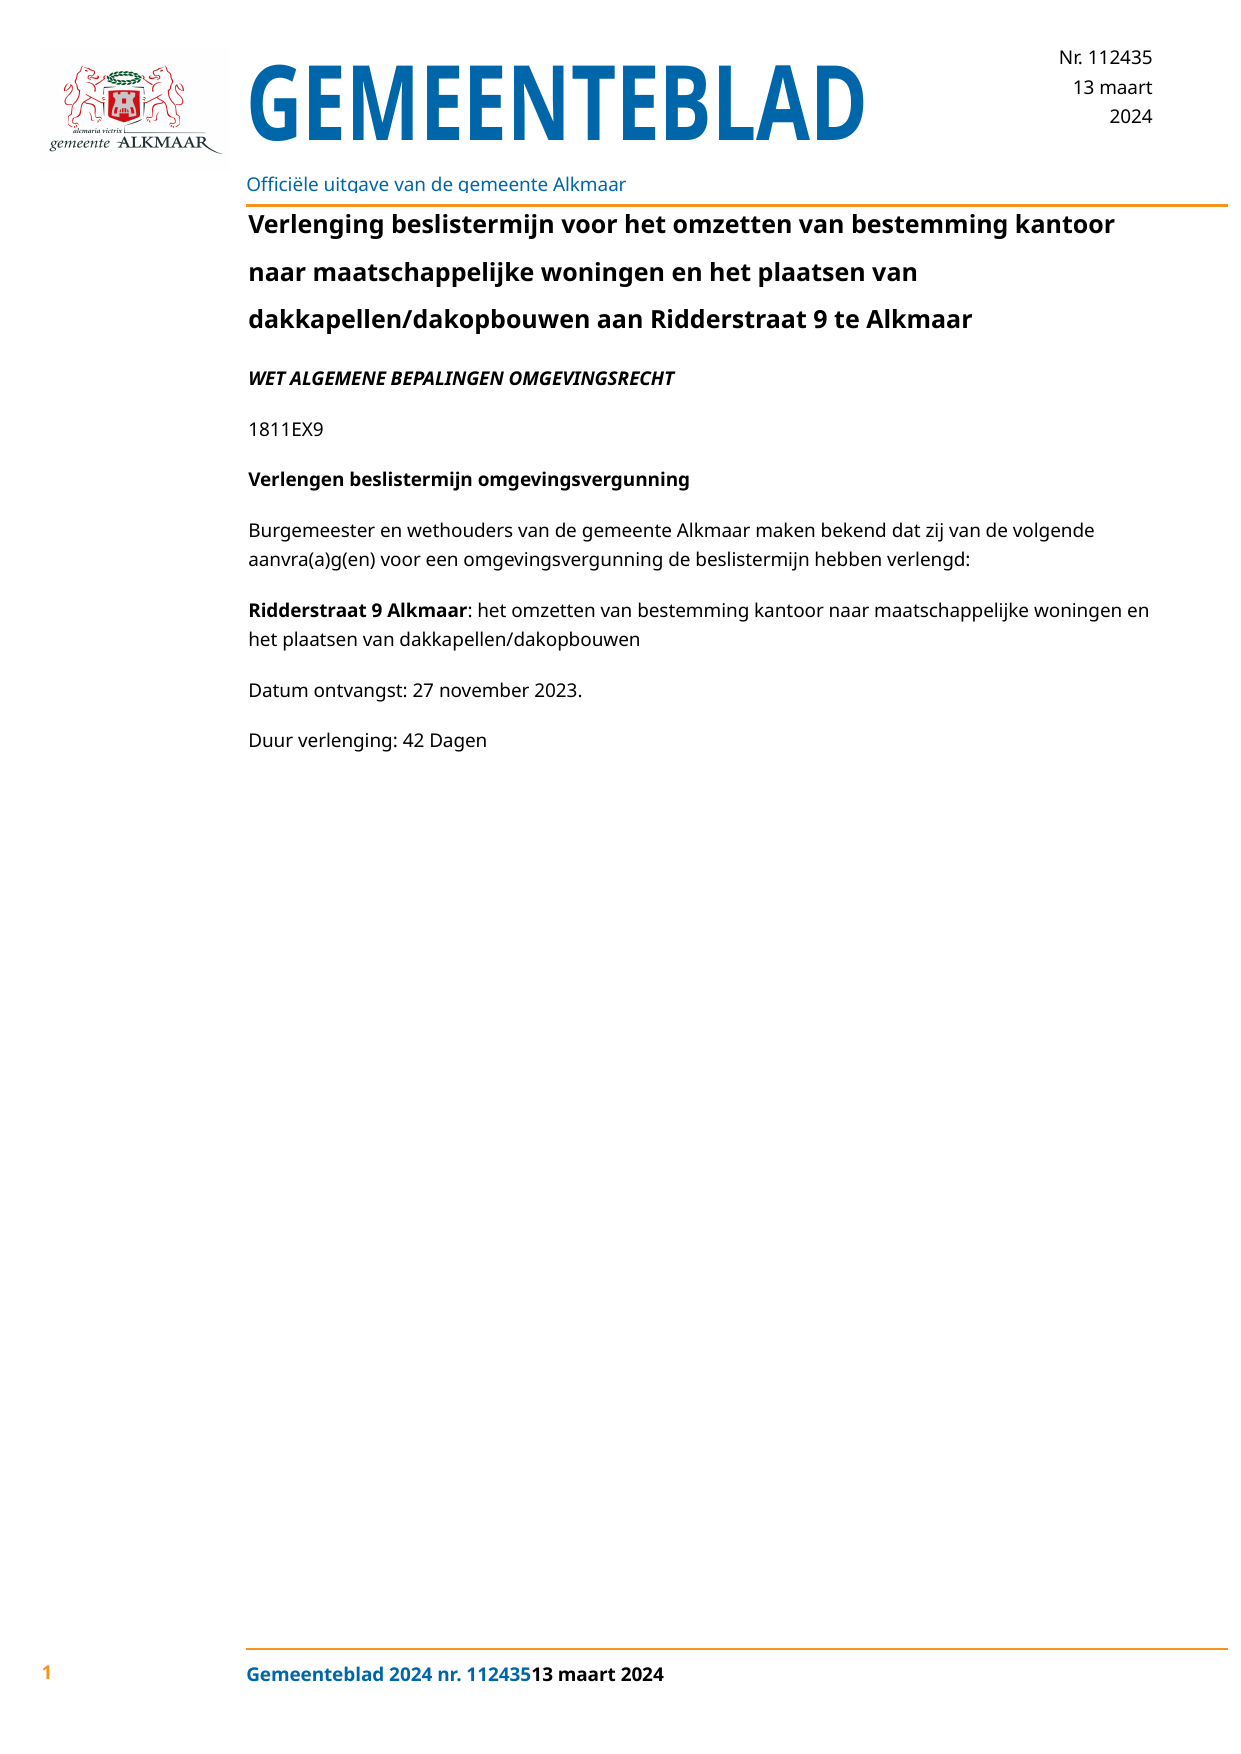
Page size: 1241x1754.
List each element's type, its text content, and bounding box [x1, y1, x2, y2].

text 1811EX9 [248, 416, 1152, 442]
text Ridderstraat 9 Alkmaar: het omzetten van bestemming kantoor naar maatschappelijke woningen en het plaatsen van dakkapellen/dakopbouwen [248, 597, 1152, 652]
text Burgemeester en wethouders van de gemeente Alkmaar maken bekend dat zij van de volgende aanvra(a)g(en) voor een omgevingsvergunning de beslistermijn hebben verlengd: [248, 517, 1152, 572]
picture [41, 47, 231, 172]
text Verlengen beslistermijn omgevingsvergunning [248, 466, 1152, 492]
text Duur verlenging: 42 Dagen [248, 727, 1152, 753]
text WET ALGEMENE BEPALINGEN OMGEVINGSRECHT [248, 366, 1152, 391]
text Datum ontvangst: 27 november 2023. [248, 677, 1152, 702]
text Verlenging beslistermijn voor het omzetten van bestemming kantoor naar maatschappelijke woningen en het plaatsen van dakkapellen/dakopbouwen aan Ridderstraat 9 te Alkmaar [248, 207, 1152, 336]
